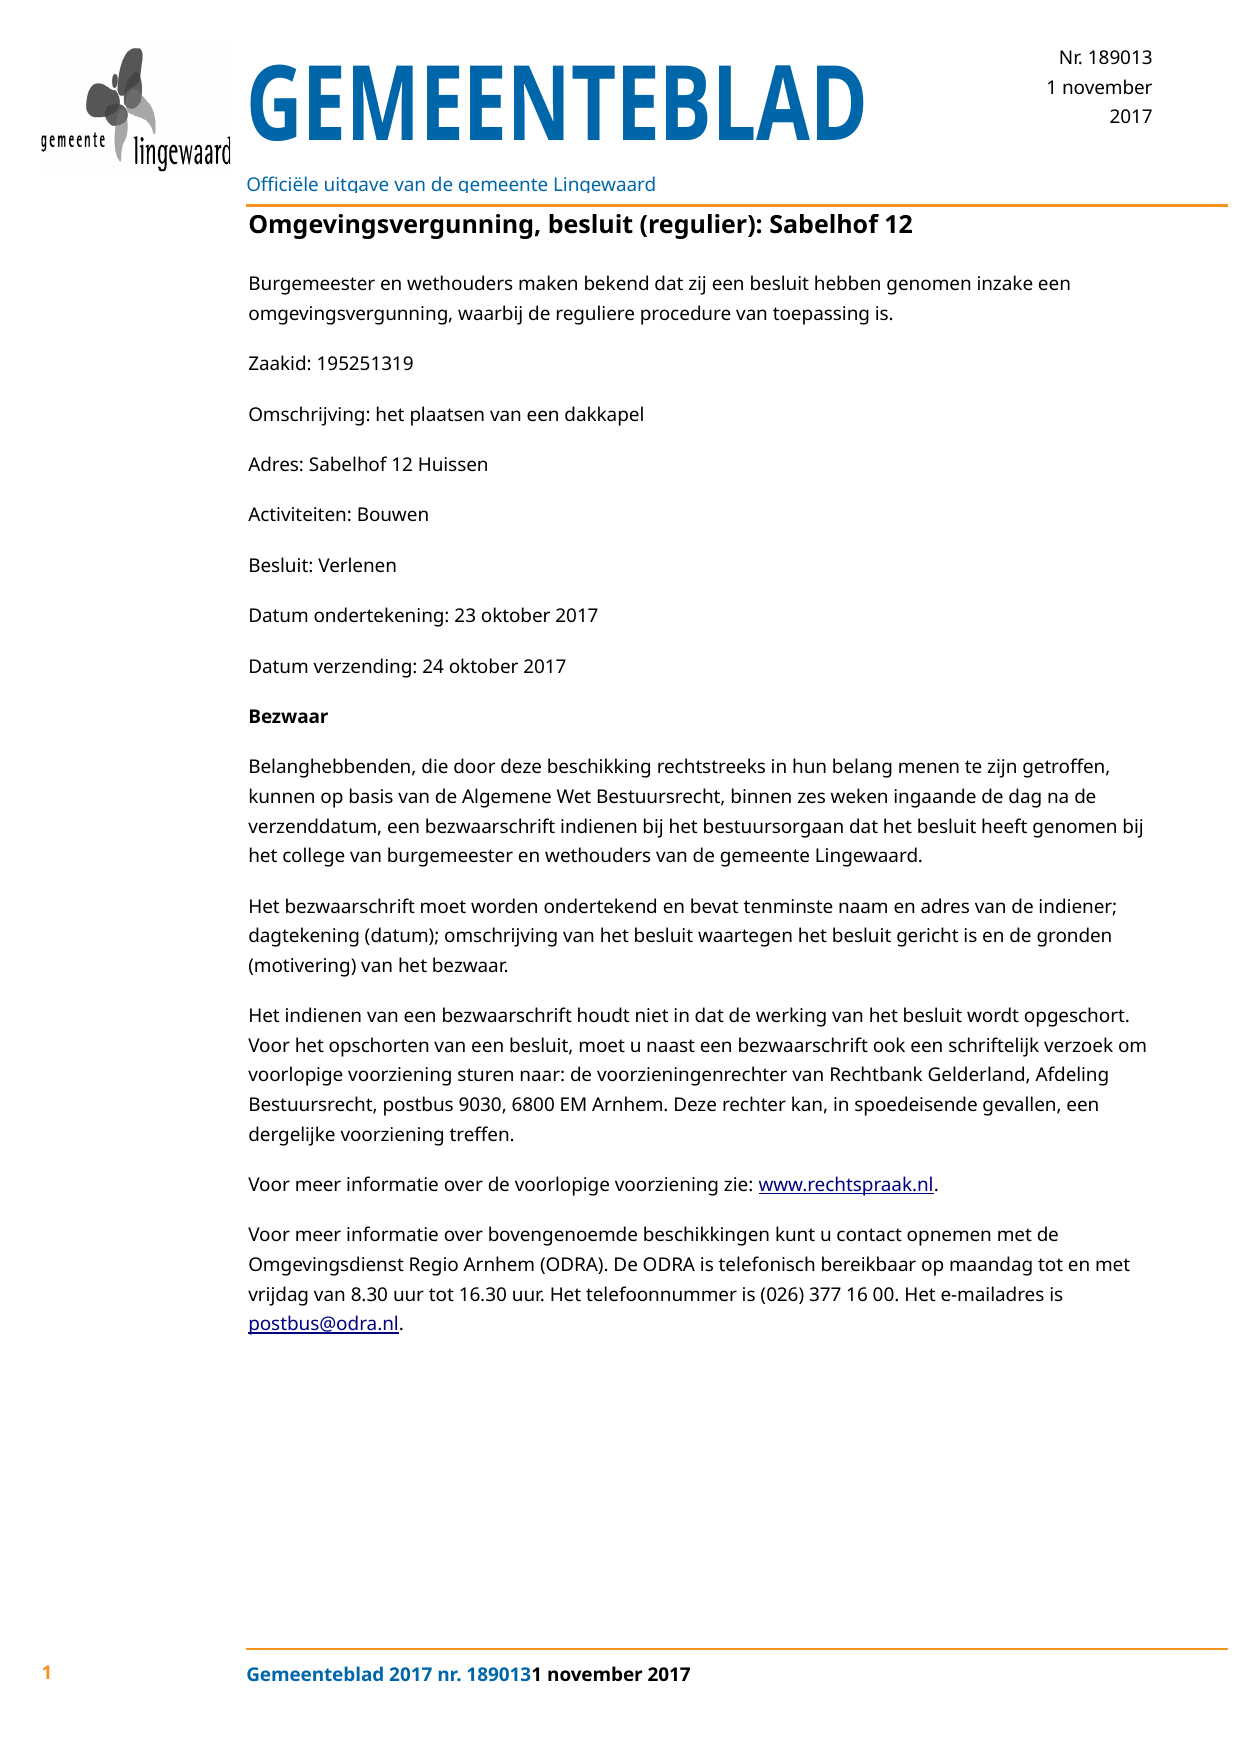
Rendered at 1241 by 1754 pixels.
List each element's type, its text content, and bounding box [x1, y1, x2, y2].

text Het indienen van een bezwaarschrift houdt niet in dat de werking van het besluit wordt opgeschort. Voor het opschorten van een besluit, moet u naast een bezwaarschrift ook een schriftelijk verzoek om voorlopige voorziening sturen naar: de voorzieningenrechter van Rechtbank Gelderland, Afdeling Bestuursrecht, postbus 9030, 6800 EM Arnhem. Deze rechter kan, in spoedeisende gevallen, een dergelijke voorziening treffen. [248, 1002, 1152, 1146]
text Burgemeester en wethouders maken bekend dat zij een besluit hebben genomen inzake een omgevingsvergunning, waarbij de reguliere procedure van toepassing is. [248, 270, 1152, 326]
text Voor meer informatie over bovengenoemde beschikkingen kunt u contact opnemen met de Omgevingsdienst Regio Arnhem (ODRA). De ODRA is telefonisch bereikbaar op maandag tot en met vrijdag van 8.30 uur tot 16.30 uur. Het telefoonnummer is (026) 377 16 00. Het e-mailadres is postbus@odra.nl. [248, 1222, 1152, 1336]
text Besluit: Verlenen [248, 552, 1152, 578]
text Datum verzending: 24 oktober 2017 [248, 653, 1152, 678]
picture [41, 47, 231, 172]
text Bezwaar [248, 703, 1152, 729]
text Activiteiten: Bouwen [248, 502, 1152, 527]
text Omgevingsvergunning, besluit (regulier): Sabelhof 12 [248, 207, 1152, 241]
text Het bezwaarschrift moet worden ondertekend en bevat tenminste naam en adres van de indiener; dagtekening (datum); omschrijving van het besluit waartegen het besluit gericht is en de gronden (motivering) van het bezwaar. [248, 893, 1152, 978]
text Belanghebbenden, die door deze beschikking rechtstreeks in hun belang menen te zijn getroffen, kunnen op basis van de Algemene Wet Bestuursrecht, binnen zes weken ingaande de dag na de verzenddatum, een bezwaarschrift indienen bij het bestuursorgaan dat het besluit heeft genomen bij het college van burgemeester en wethouders van de gemeente Lingewaard. [248, 754, 1152, 868]
text Adres: Sabelhof 12 Huissen [248, 451, 1152, 477]
text Datum ondertekening: 23 oktober 2017 [248, 602, 1152, 628]
text Voor meer informatie over de voorlopige voorziening zie: www.rechtspraak.nl. [248, 1171, 1152, 1197]
text Omschrijving: het plaatsen van een dakkapel [248, 401, 1152, 426]
text Zaakid: 195251319 [248, 350, 1152, 376]
